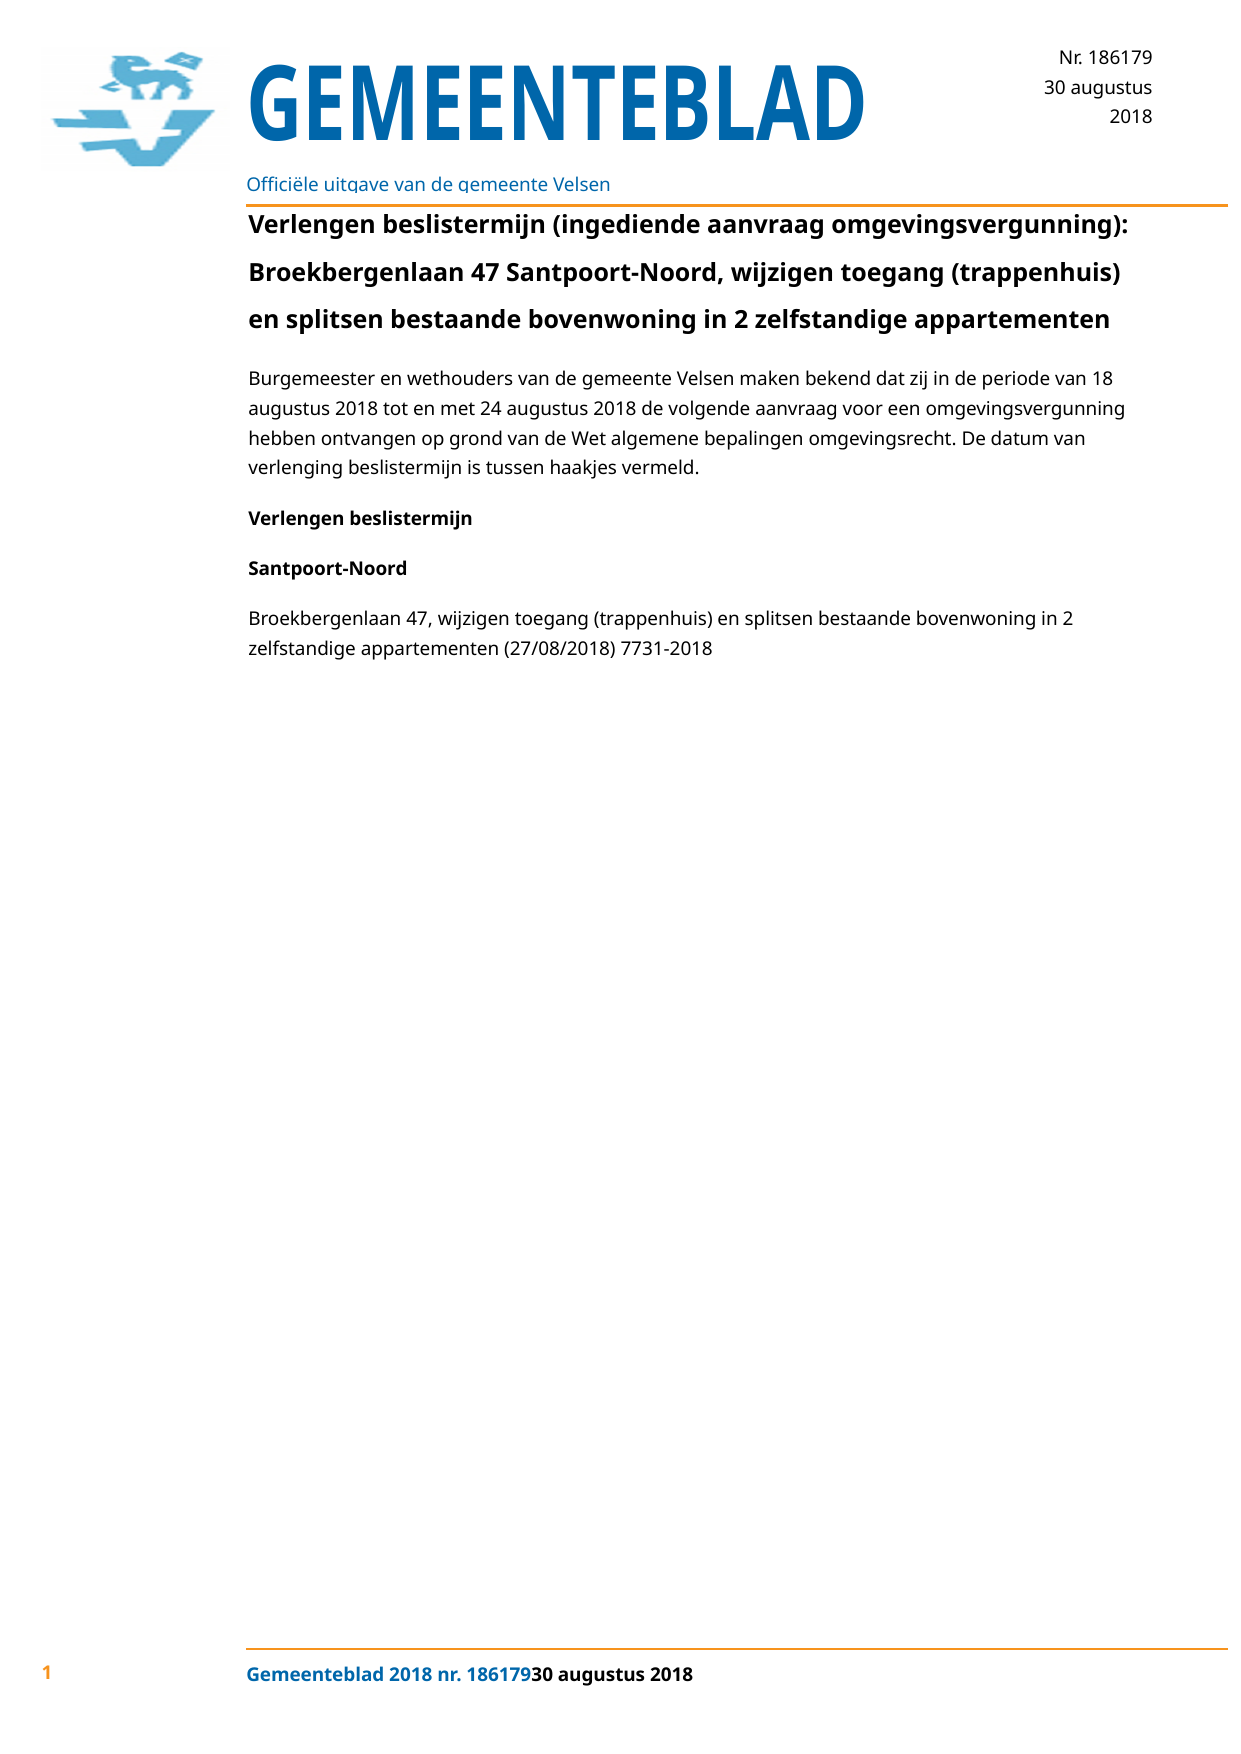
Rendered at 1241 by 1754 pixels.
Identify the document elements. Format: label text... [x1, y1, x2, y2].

text Santpoort-Noord [248, 555, 1152, 581]
picture [41, 47, 231, 172]
text Broekbergenlaan 47, wijzigen toegang (trappenhuis) en splitsen bestaande bovenwoning in 2 zelfstandige appartementen (27/08/2018) 7731-2018 [248, 606, 1152, 661]
text Verlengen beslistermijn [248, 505, 1152, 530]
text Verlengen beslistermijn (ingediende aanvraag omgevingsvergunning): Broekbergenlaan 47 Santpoort-Noord, wijzigen toegang (trappenhuis) en splitsen bestaande bovenwoning in 2 zelfstandige appartementen [248, 207, 1152, 336]
text Burgemeester en wethouders van de gemeente Velsen maken bekend dat zij in de periode van 18 augustus 2018 tot en met 24 augustus 2018 de volgende aanvraag voor een omgevingsvergunning hebben ontvangen op grond van de Wet algemene bepalingen omgevingsrecht. De datum van verlenging beslistermijn is tussen haakjes vermeld. [248, 366, 1152, 480]
